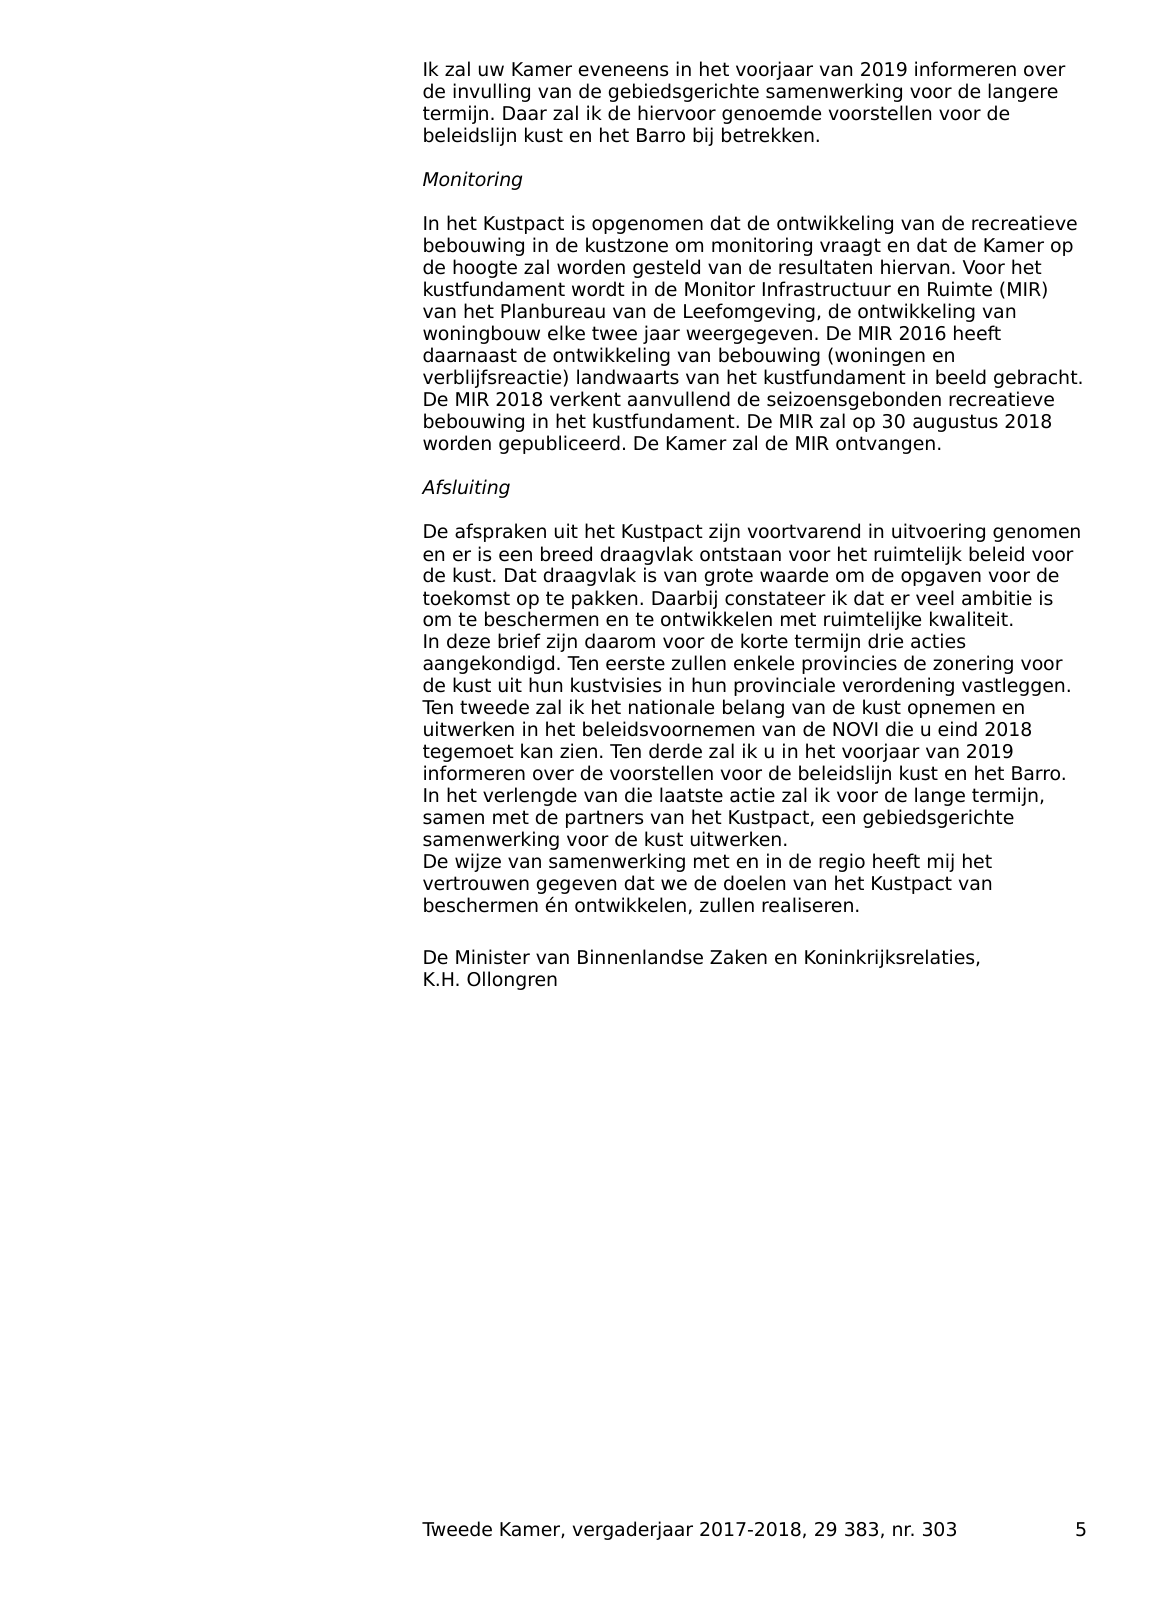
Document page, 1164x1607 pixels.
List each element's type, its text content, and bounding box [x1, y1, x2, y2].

text De Minister van Binnenlandse Zaken en Koninkrijksrelaties, K.H. Ollongren [422, 947, 1087, 991]
subtitle Monitoring [422, 169, 1087, 191]
text De wijze van samenwerking met en in de regio heeft mij het vertrouwen gegeven dat we de doelen van het Kustpact van beschermen én ontwikkelen, zullen realiseren. [422, 851, 1087, 917]
text Ik zal uw Kamer eveneens in het voorjaar van 2019 informeren over de invulling van de gebiedsgerichte samenwerking voor de langere termijn. Daar zal ik de hiervoor genoemde voorstellen voor de beleidslijn kust en het Barro bij betrekken. [422, 59, 1087, 147]
text In deze brief zijn daarom voor de korte termijn drie acties aangekondigd. Ten eerste zullen enkele provincies de zonering voor de kust uit hun kustvisies in hun provinciale verordening vastleggen. Ten tweede zal ik het nationale belang van de kust opnemen en uitwerken in het beleidsvoornemen van de NOVI die u eind 2018 tegemoet kan zien. Ten derde zal ik u in het voorjaar van 2019 informeren over de voorstellen voor de beleidslijn kust en het Barro. In het verlengde van die laatste actie zal ik voor de lange termijn, samen met de partners van het Kustpact, een gebiedsgerichte samenwerking voor de kust uitwerken. [422, 631, 1087, 851]
text In het Kustpact is opgenomen dat de ontwikkeling van de recreatieve bebouwing in de kustzone om monitoring vraagt en dat de Kamer op de hoogte zal worden gesteld van de resultaten hiervan. Voor het kustfundament wordt in de Monitor Infrastructuur en Ruimte (MIR) van het Planbureau van de Leefomgeving, de ontwikkeling van woningbouw elke twee jaar weergegeven. De MIR 2016 heeft daarnaast de ontwikkeling van bebouwing (woningen en verblijfsreactie) landwaarts van het kustfundament in beeld gebracht. De MIR 2018 verkent aanvullend de seizoensgebonden recreatieve bebouwing in het kustfundament. De MIR zal op 30 augustus 2018 worden gepubliceerd. De Kamer zal de MIR ontvangen. [422, 213, 1087, 455]
subtitle Afsluiting [422, 477, 1087, 499]
text De afspraken uit het Kustpact zijn voortvarend in uitvoering genomen en er is een breed draagvlak ontstaan voor het ruimtelijk beleid voor de kust. Dat draagvlak is van grote waarde om de opgaven voor de toekomst op te pakken. Daarbij constateer ik dat er veel ambitie is om te beschermen en te ontwikkelen met ruimtelijke kwaliteit. [422, 521, 1087, 631]
